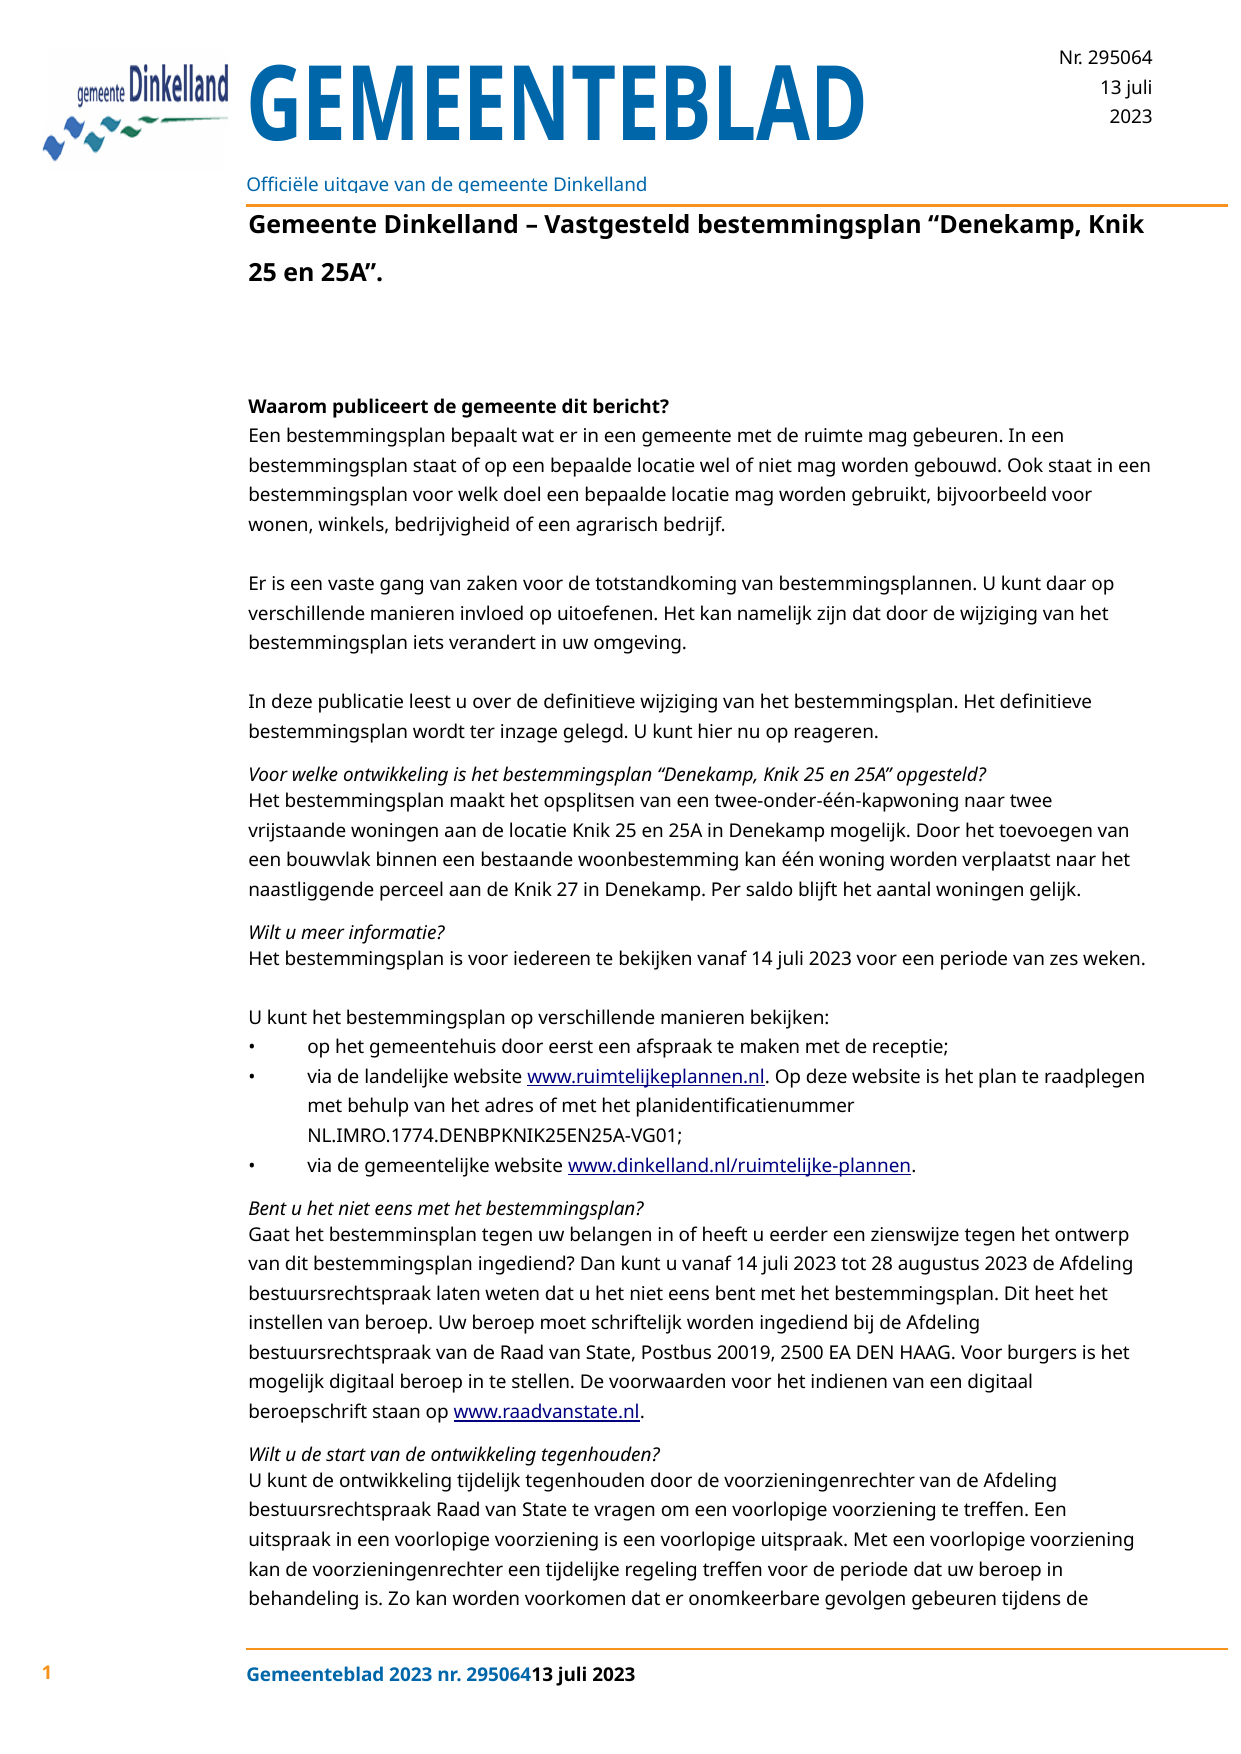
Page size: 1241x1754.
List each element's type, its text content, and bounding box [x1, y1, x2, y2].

text Wilt u meer informatie? [248, 919, 1152, 945]
text Bent u het niet eens met het bestemmingsplan? [248, 1195, 1152, 1221]
list op het gemeentehuis door eerst een afspraak te maken met de receptie; [248, 1033, 1152, 1059]
text Het bestemmingsplan is voor iedereen te bekijken vanaf 14 juli 2023 voor een periode van zes weken. [248, 945, 1152, 971]
text Het bestemmingsplan maakt het opsplitsen van een twee-onder-één-kapwoning naar twee vrijstaande woningen aan de locatie Knik 25 en 25A in Denekamp mogelijk. Door het toevoegen van een bouwvlak binnen een bestaande woonbestemming kan één woning worden verplaatst naar het naastliggende perceel aan de Knik 27 in Denekamp. Per saldo blijft het aantal woningen gelijk. [248, 787, 1152, 902]
text Waarom publiceert de gemeente dit bericht? [248, 393, 1152, 419]
text Wilt u de start van de ontwikkeling tegenhouden? [248, 1441, 1152, 1467]
picture [41, 47, 231, 172]
text Een bestemmingsplan bepaalt wat er in een gemeente met de ruimte mag gebeuren. In een bestemmingsplan staat of op een bepaalde locatie wel of niet mag worden gebouwd. Ook staat in een bestemmingsplan voor welk doel een bepaalde locatie mag worden gebruikt, bijvoorbeeld voor wonen, winkels, bedrijvigheid of een agrarisch bedrijf. [248, 422, 1152, 537]
text Gaat het bestemminsplan tegen uw belangen in of heeft u eerder een zienswijze tegen het ontwerp van dit bestemmingsplan ingediend? Dan kunt u vanaf 14 juli 2023 tot 28 augustus 2023 de Afdeling bestuursrechtspraak laten weten dat u het niet eens bent met het bestemmingsplan. Dit heet het instellen van beroep. Uw beroep moet schriftelijk worden ingediend bij de Afdeling bestuursrechtspraak van de Raad van State, Postbus 20019, 2500 EA DEN HAAG. Voor burgers is het mogelijk digitaal beroep in te stellen. De voorwaarden voor het indienen van een digitaal beroepschrift staan op www.raadvanstate.nl. [248, 1221, 1152, 1424]
text In deze publicatie leest u over de definitieve wijziging van het bestemmingsplan. Het definitieve bestemmingsplan wordt ter inzage gelegd. U kunt hier nu op reageren. [248, 689, 1152, 744]
text Gemeente Dinkelland – Vastgesteld bestemmingsplan “Denekamp, Knik 25 en 25A”. [248, 207, 1152, 288]
text Voor welke ontwikkeling is het bestemmingsplan “Denekamp, Knik 25 en 25A” opgesteld? [248, 761, 1152, 787]
text U kunt het bestemmingsplan op verschillende manieren bekijken: [248, 1004, 1152, 1030]
list via de landelijke website www.ruimtelijkeplannen.nl. Op deze website is het plan te raadplegen met behulp van het adres of met het planidentificatienummer NL.IMRO.1774.DENBPKNIK25EN25A-VG01; [248, 1063, 1152, 1148]
text Er is een vaste gang van zaken voor de totstandkoming van bestemmingsplannen. U kunt daar op verschillende manieren invloed op uitoefenen. Het kan namelijk zijn dat door de wijziging van het bestemmingsplan iets verandert in uw omgeving. [248, 570, 1152, 655]
list via de gemeentelijke website www.dinkelland.nl/ruimtelijke-plannen. [248, 1152, 1152, 1178]
text U kunt de ontwikkeling tijdelijk tegenhouden door de voorzieningenrechter van de Afdeling bestuursrechtspraak Raad van State te vragen om een voorlopige voorziening te treffen. Een uitspraak in een voorlopige voorziening is een voorlopige uitspraak. Met een voorlopige voorziening kan de voorzieningenrechter een tijdelijke regeling treffen voor de periode dat uw beroep in behandeling is. Zo kan worden voorkomen dat er onomkeerbare gevolgen gebeuren tijdens de [248, 1467, 1152, 1611]
